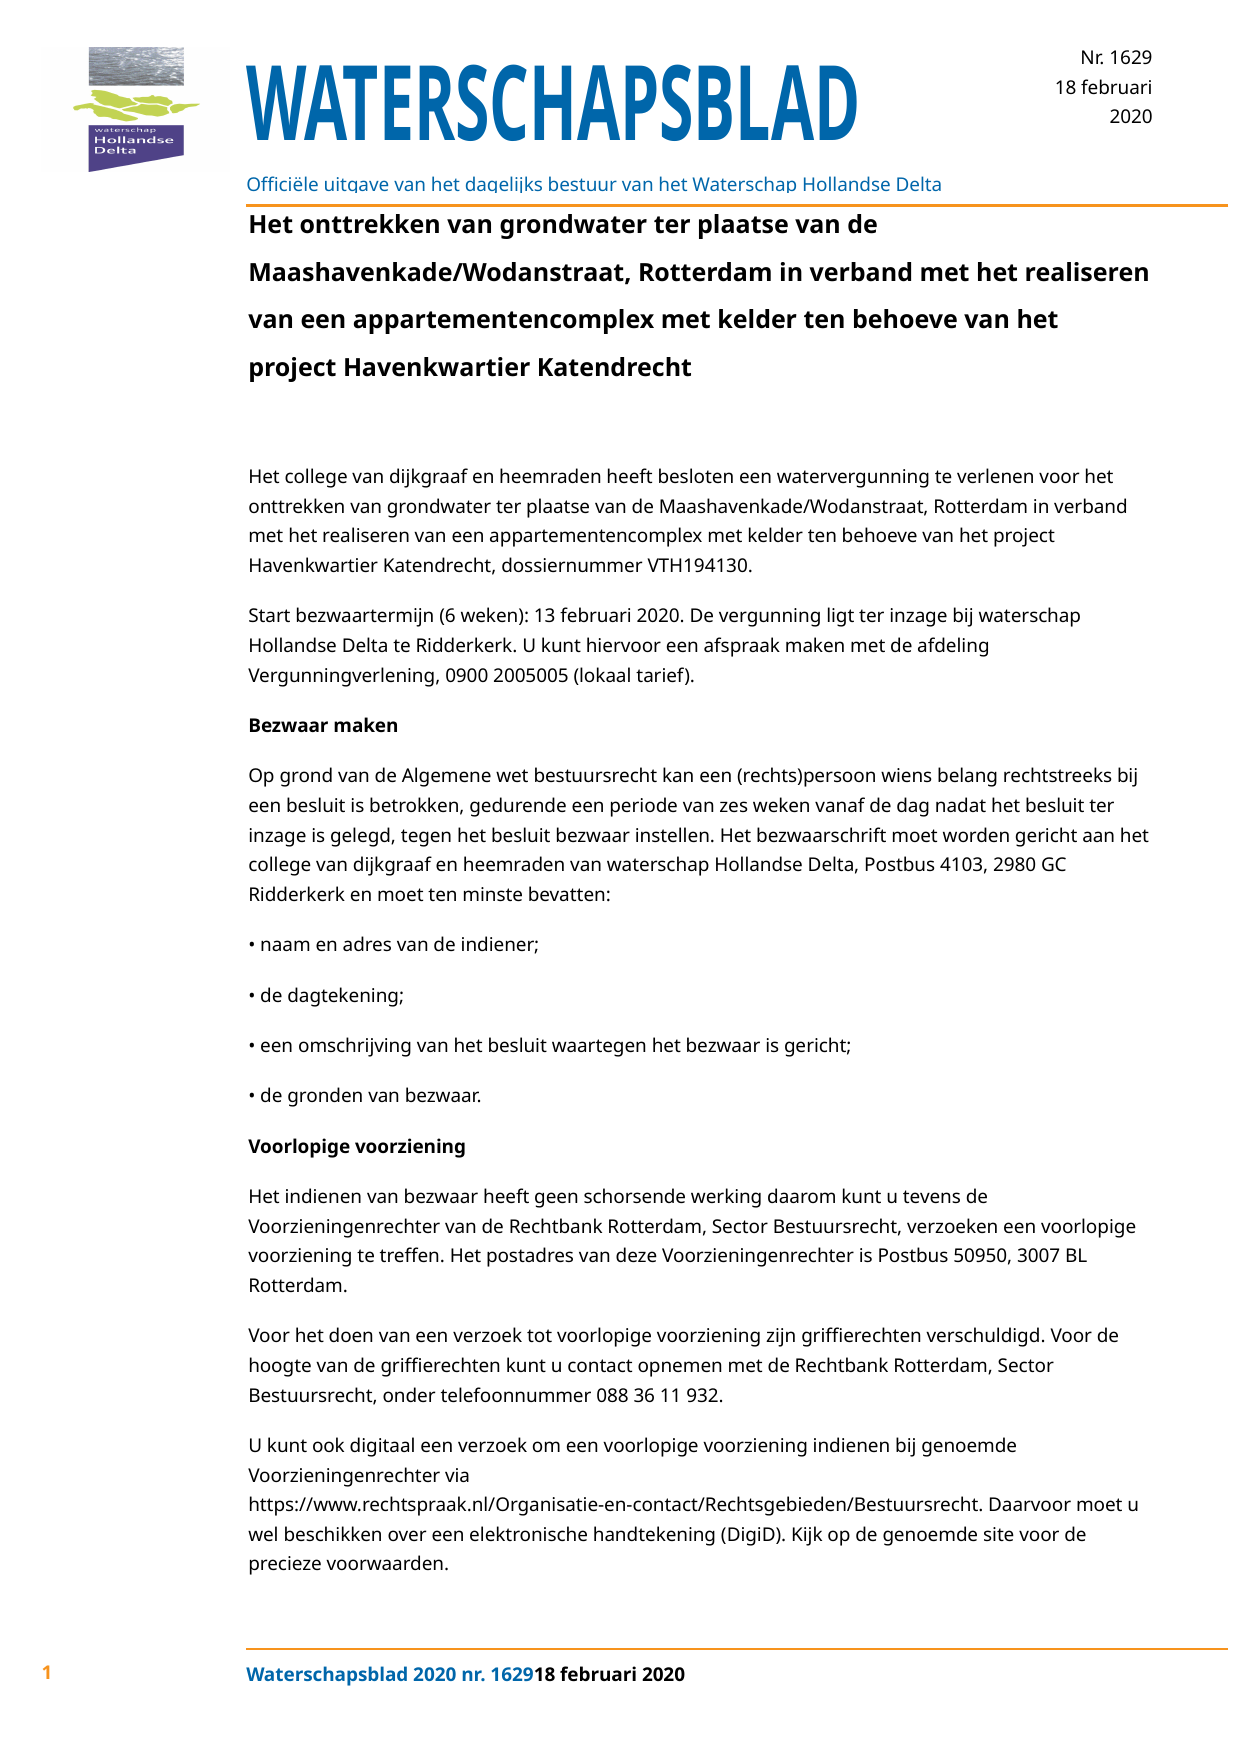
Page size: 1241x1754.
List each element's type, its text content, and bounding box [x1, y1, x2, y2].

text • de dagtekening; [248, 982, 1152, 1008]
text Het onttrekken van grondwater ter plaatse van de Maashavenkade/Wodanstraat, Rotterdam in verband met het realiseren van een appartementencomplex met kelder ten behoeve van het project Havenkwartier Katendrecht [248, 207, 1152, 384]
text Het college van dijkgraaf en heemraden heeft besloten een watervergunning te verlenen voor het onttrekken van grondwater ter plaatse van de Maashavenkade/Wodanstraat, Rotterdam in verband met het realiseren van een appartementencomplex met kelder ten behoeve van het project Havenkwartier Katendrecht, dossiernummer VTH194130. [248, 463, 1152, 578]
text Voor het doen van een verzoek tot voorlopige voorziening zijn griffierechten verschuldigd. Voor de hoogte van de griffierechten kunt u contact opnemen met de Rechtbank Rotterdam, Sector Bestuursrecht, onder telefoonnummer 088 36 11 932. [248, 1323, 1152, 1408]
picture [41, 47, 231, 172]
text • naam en adres van de indiener; [248, 931, 1152, 957]
text Start bezwaartermijn (6 weken): 13 februari 2020. De vergunning ligt ter inzage bij waterschap Hollandse Delta te Ridderkerk. U kunt hiervoor een afspraak maken met de afdeling Vergunningverlening, 0900 2005005 (lokaal tarief). [248, 603, 1152, 688]
text • een omschrijving van het besluit waartegen het bezwaar is gericht; [248, 1032, 1152, 1058]
text Bezwaar maken [248, 712, 1152, 738]
text Voorlopige voorziening [248, 1133, 1152, 1159]
text Het indienen van bezwaar heeft geen schorsende werking daarom kunt u tevens de Voorzieningenrechter van de Rechtbank Rotterdam, Sector Bestuursrecht, verzoeken een voorlopige voorziening te treffen. Het postadres van deze Voorzieningenrechter is Postbus 50950, 3007 BL Rotterdam. [248, 1183, 1152, 1298]
text U kunt ook digitaal een verzoek om een voorlopige voorziening indienen bij genoemde Voorzieningenrechter via https://www.rechtspraak.nl/Organisatie-en-contact/Rechtsgebieden/Bestuursrecht. Daarvoor moet u wel beschikken over een elektronische handtekening (DigiD). Kijk op de genoemde site voor de precieze voorwaarden. [248, 1432, 1152, 1576]
text • de gronden van bezwaar. [248, 1083, 1152, 1108]
text Op grond van de Algemene wet bestuursrecht kan een (rechts)persoon wiens belang rechtstreeks bij een besluit is betrokken, gedurende een periode van zes weken vanaf de dag nadat het besluit ter inzage is gelegd, tegen het besluit bezwaar instellen. Het bezwaarschrift moet worden gericht aan het college van dijkgraaf en heemraden van waterschap Hollandse Delta, Postbus 4103, 2980 GC Ridderkerk en moet ten minste bevatten: [248, 763, 1152, 907]
